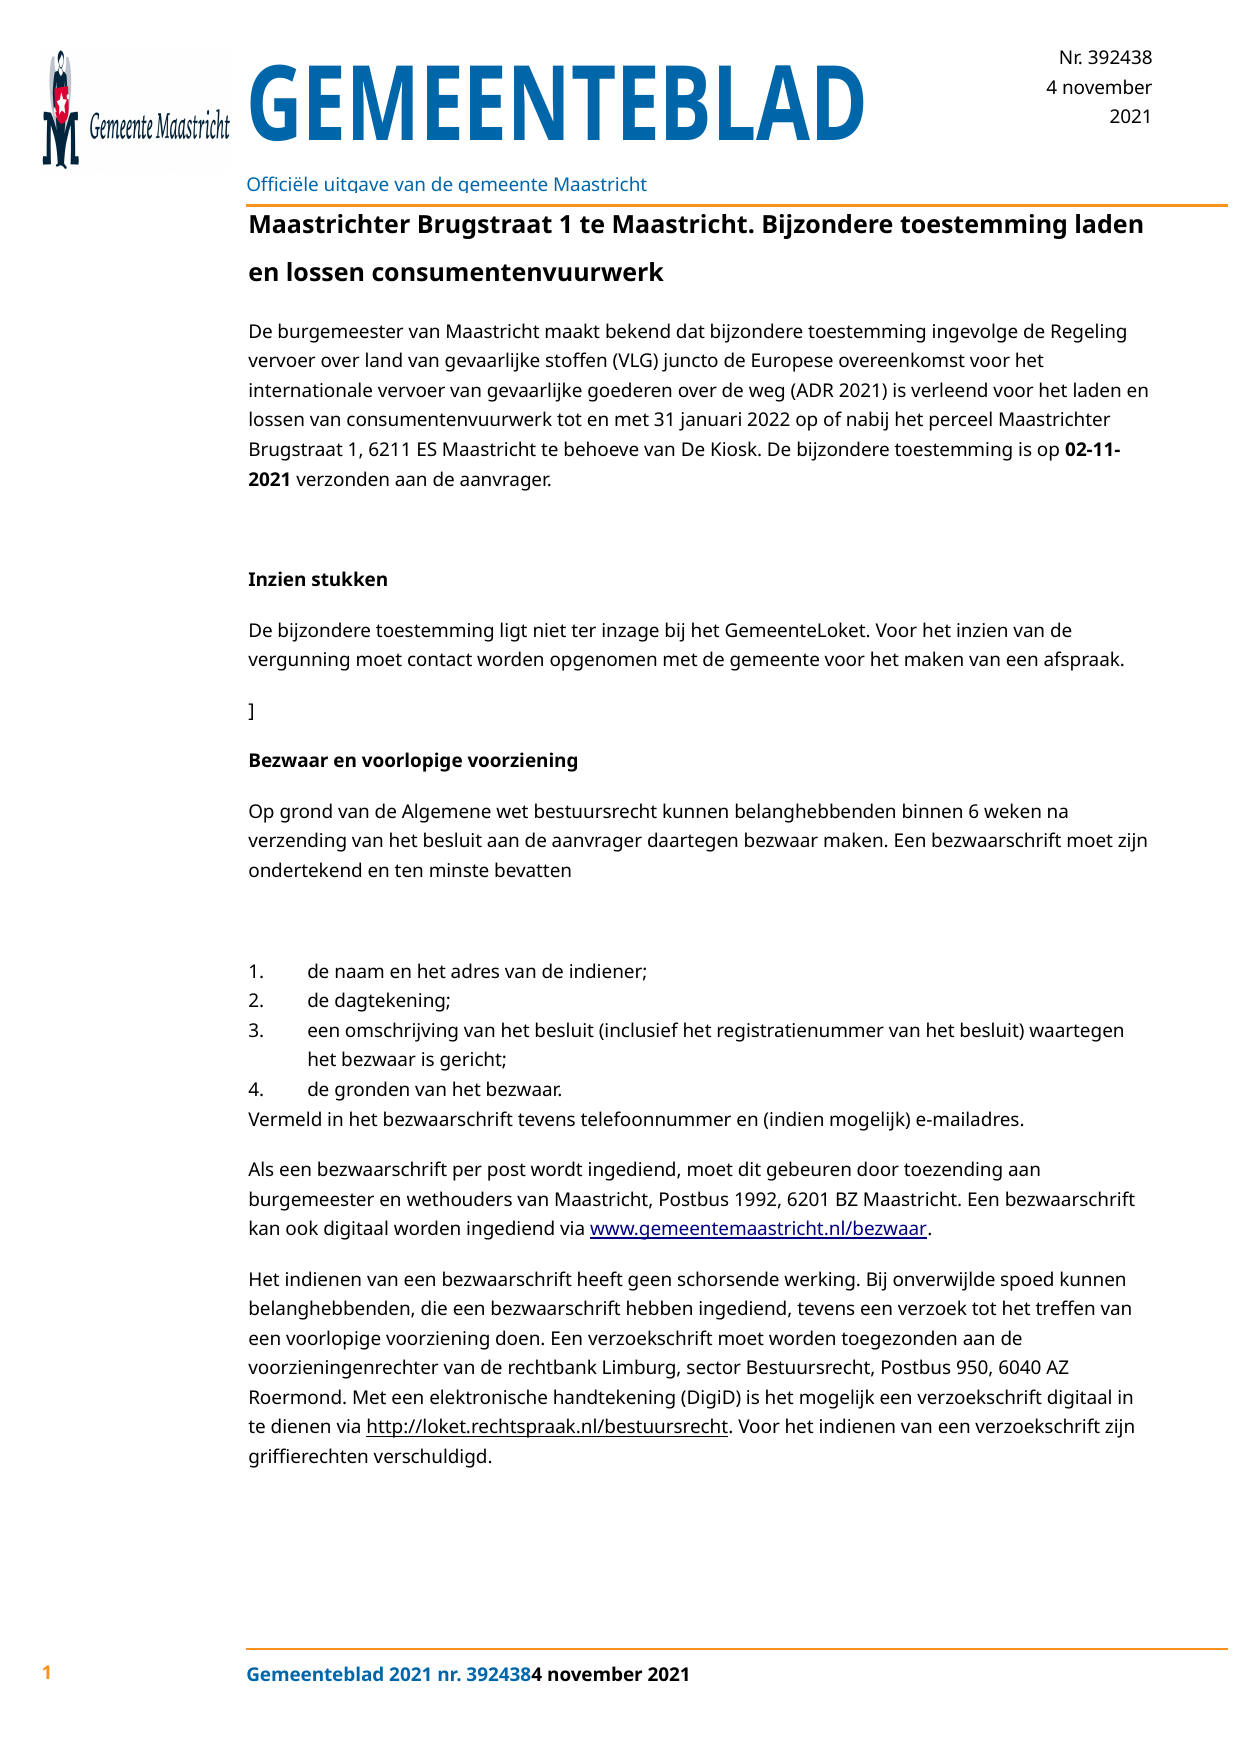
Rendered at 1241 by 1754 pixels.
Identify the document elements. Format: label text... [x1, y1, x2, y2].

text Vermeld in het bezwaarschrift tevens telefoonnummer en (indien mogelijk) e-mailadres. [248, 1106, 1152, 1132]
text Inzien stukken [248, 567, 1152, 592]
text Als een bezwaarschrift per post wordt ingediend, moet dit gebeuren door toezending aan burgemeester en wethouders van Maastricht, Postbus 1992, 6201 BZ Maastricht. Een bezwaarschrift kan ook digitaal worden ingediend via www.gemeentemaastricht.nl/bezwaar. [248, 1156, 1152, 1241]
text ] [248, 697, 1152, 723]
list de gronden van het bezwaar. [248, 1076, 1152, 1102]
text Het indienen van een bezwaarschrift heeft geen schorsende werking. Bij onverwijlde spoed kunnen belanghebbenden, die een bezwaarschrift hebben ingediend, tevens een verzoek tot het treffen van een voorlopige voorziening doen. Een verzoekschrift moet worden toegezonden aan de voorzieningenrechter van de rechtbank Limburg, sector Bestuursrecht, Postbus 950, 6040 AZ Roermond. Met een elektronische handtekening (DigiD) is het mogelijk een verzoekschrift digitaal in te dienen via http://loket.rechtspraak.nl/bestuursrecht. Voor het indienen van een verzoekschrift zijn griffierechten verschuldigd. [248, 1266, 1152, 1469]
list de dagtekening; [248, 987, 1152, 1013]
list de naam en het adres van de indiener; [248, 958, 1152, 984]
text Op grond van de Algemene wet bestuursrecht kunnen belanghebbenden binnen 6 weken na verzending van het besluit aan de aanvrager daartegen bezwaar maken. Een bezwaarschrift moet zijn ondertekend en ten minste bevatten [248, 798, 1152, 883]
text Bezwaar en voorlopige voorziening [248, 747, 1152, 773]
list een omschrijving van het besluit (inclusief het registratienummer van het besluit) waartegen het bezwaar is gericht; [248, 1017, 1152, 1072]
text De burgemeester van Maastricht maakt bekend dat bijzondere toestemming ingevolge de Regeling vervoer over land van gevaarlijke stoffen (VLG) juncto de Europese overeenkomst voor het internationale vervoer van gevaarlijke goederen over de weg (ADR 2021) is verleend voor het laden en lossen van consumentenvuurwerk tot en met 31 januari 2022 op of nabij het perceel Maastrichter Brugstraat 1, 6211 ES Maastricht te behoeve van De Kiosk. De bijzondere toestemming is op 02-11-2021 verzonden aan de aanvrager. [248, 318, 1152, 492]
text De bijzondere toestemming ligt niet ter inzage bij het GemeenteLoket. Voor het inzien van de vergunning moet contact worden opgenomen met de gemeente voor het maken van een afspraak. [248, 617, 1152, 672]
picture [41, 47, 231, 172]
text Maastrichter Brugstraat 1 te Maastricht. Bijzondere toestemming laden en lossen consumentenvuurwerk [248, 207, 1152, 288]
